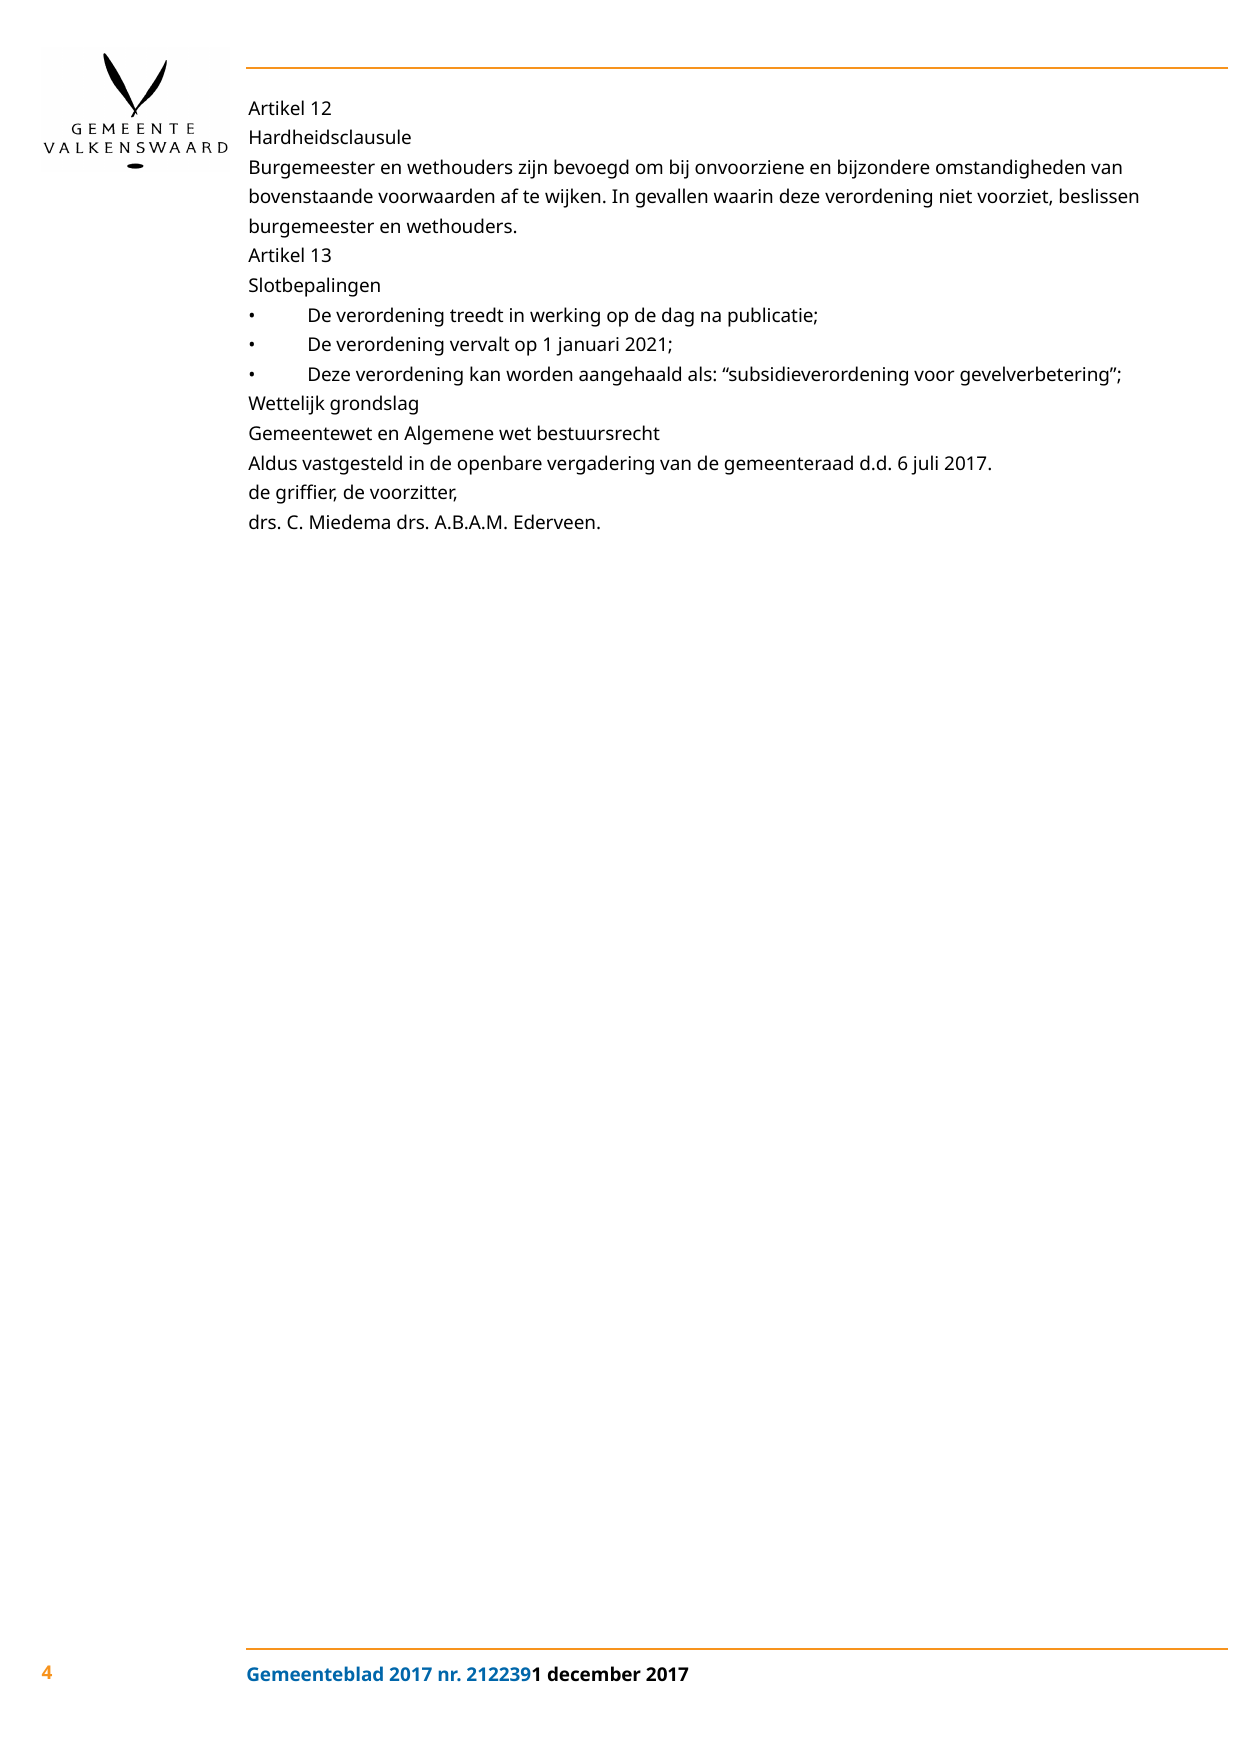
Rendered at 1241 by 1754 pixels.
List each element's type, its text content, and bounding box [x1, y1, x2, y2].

text Artikel 12 [248, 95, 1152, 121]
text Wettelijk grondslag [248, 391, 1152, 416]
text Slotbepalingen [248, 272, 1152, 298]
text Artikel 13 [248, 243, 1152, 268]
text drs. C. Miedema drs. A.B.A.M. Ederveen. [248, 509, 1152, 535]
list De verordening treedt in werking op de dag na publicatie; [248, 302, 1152, 328]
text Hardheidsclausule [248, 124, 1152, 150]
text Gemeentewet en Algemene wet bestuursrecht [248, 420, 1152, 446]
text Burgemeester en wethouders zijn bevoegd om bij onvoorziene en bijzondere omstandigheden van bovenstaande voorwaarden af te wijken. In gevallen waarin deze verordening niet voorziet, beslissen burgemeester en wethouders. [248, 154, 1152, 239]
picture [41, 47, 231, 172]
list Deze verordening kan worden aangehaald als: “subsidieverordening voor gevelverbetering”; [248, 361, 1152, 387]
list De verordening vervalt op 1 januari 2021; [248, 331, 1152, 357]
text de griffier, de voorzitter, [248, 479, 1152, 505]
text Aldus vastgesteld in de openbare vergadering van de gemeenteraad d.d. 6 juli 2017. [248, 450, 1152, 476]
